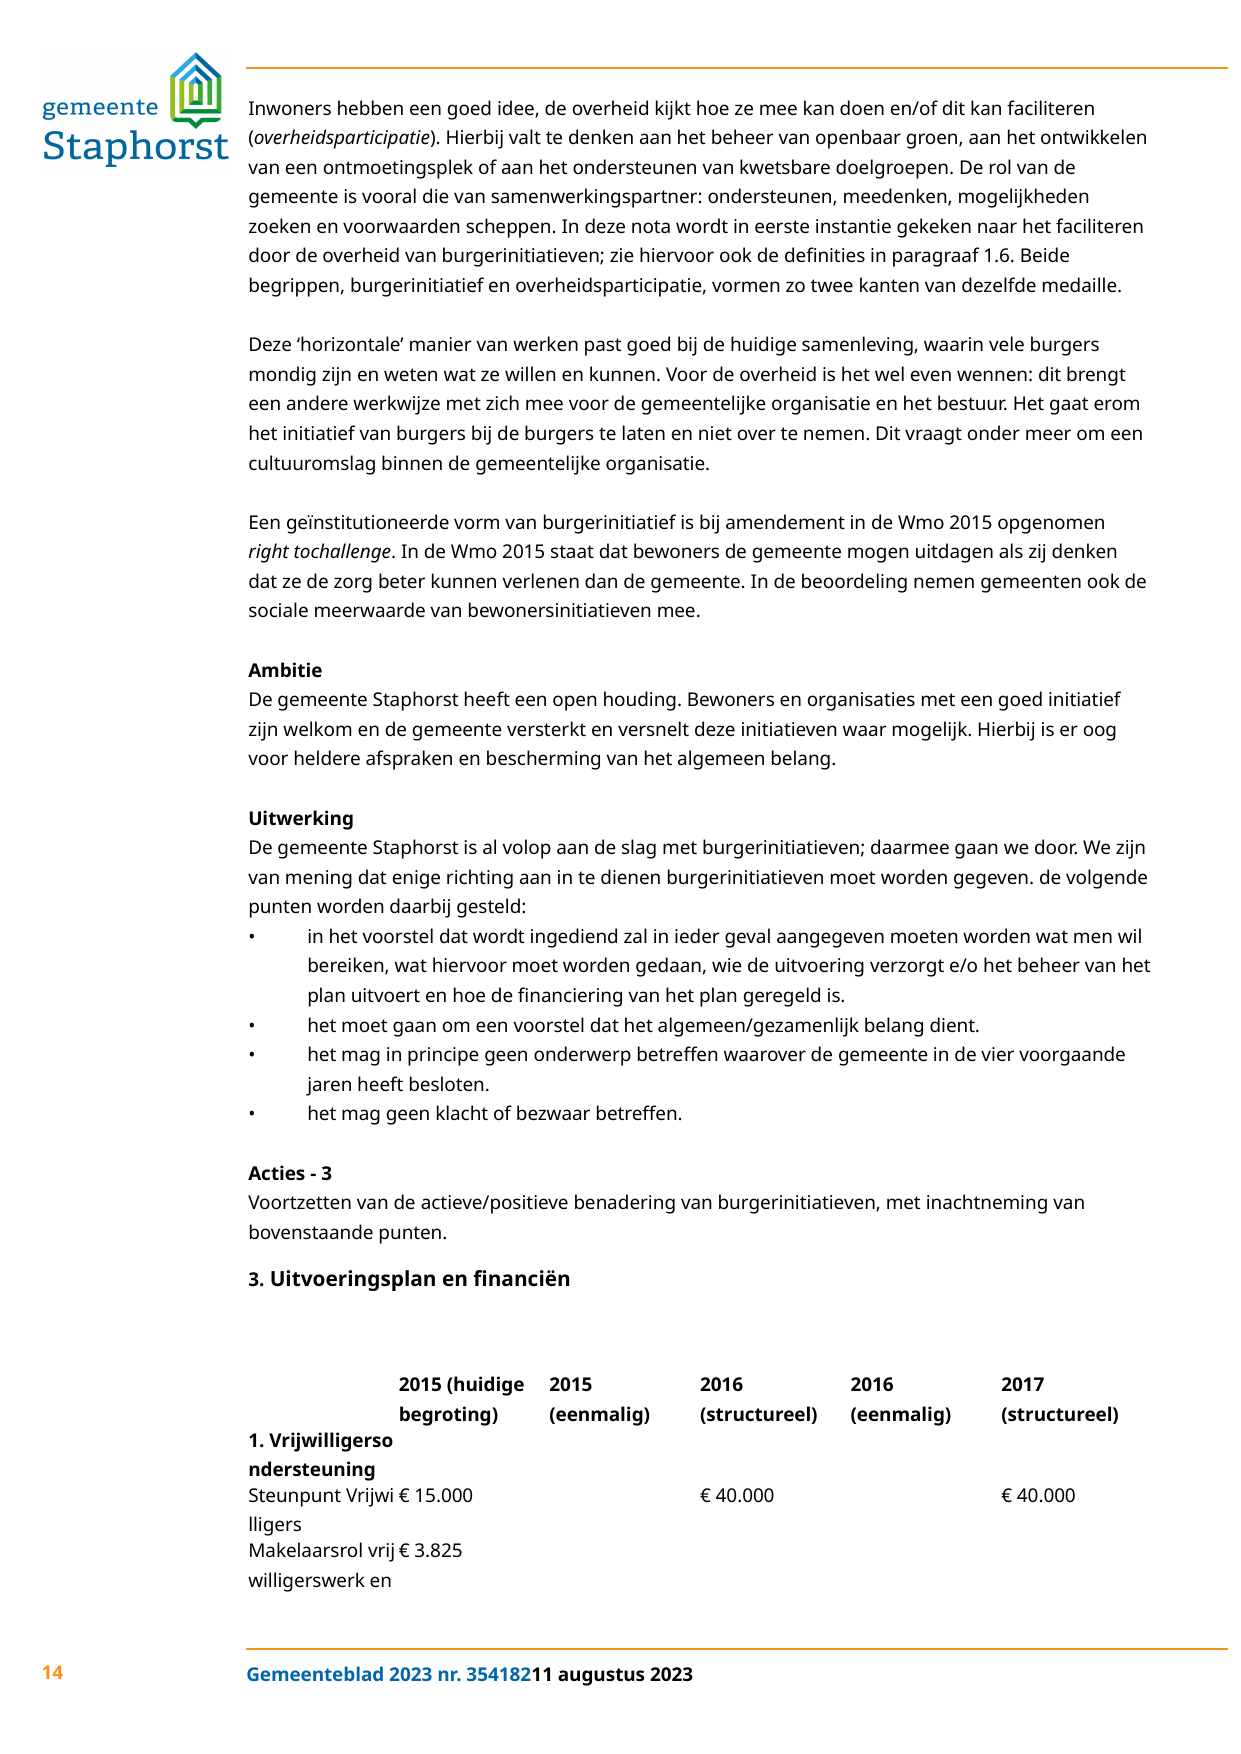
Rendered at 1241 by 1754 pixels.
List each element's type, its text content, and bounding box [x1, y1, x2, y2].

table_cell 1. Vrijwilligersondersteuning [248, 1427, 398, 1482]
table_cell [700, 1427, 850, 1482]
table_cell [850, 1427, 1001, 1482]
text 3. Uitvoeringsplan en financiën [248, 1264, 1152, 1292]
table_header 2015 (huidige begroting) [399, 1371, 549, 1427]
text Ambitie [248, 657, 1152, 683]
table_cell [850, 1482, 1001, 1537]
picture [41, 47, 231, 172]
table_cell [850, 1538, 1001, 1593]
table_header 2016 (structureel) [700, 1371, 850, 1427]
table_cell [549, 1482, 700, 1537]
table_cell [1001, 1427, 1152, 1482]
table_header Acties - 3 Voortzetten van de actieve/positieve benadering van burgerinitiatieven, met inachtneming van bovenstaande punten. [248, 1160, 1152, 1245]
table_cell [549, 1538, 700, 1593]
table_cell [700, 1538, 850, 1593]
table_cell € 3.825 [399, 1538, 549, 1593]
table_header [248, 1371, 398, 1427]
table_cell € 15.000 [399, 1482, 549, 1537]
list het mag in principe geen onderwerp betreffen waarover de gemeente in de vier voorgaande jaren heeft besloten. [248, 1041, 1152, 1097]
text Deze ‘horizontale’ manier van werken past goed bij de huidige samenleving, waarin vele burgers mondig zijn en weten wat ze willen en kunnen. Voor de overheid is het wel even wennen: dit brengt een andere werkwijze met zich mee voor de gemeentelijke organisatie en het bestuur. Het gaat erom het initiatief van burgers bij de burgers te laten en niet over te nemen. Dit vraagt onder meer om een cultuuromslag binnen de gemeentelijke organisatie. [248, 331, 1152, 476]
table_cell [549, 1427, 700, 1482]
text Een geïnstitutioneerde vorm van burgerinitiatief is bij amendement in de Wmo 2015 opgenomen right tochallenge. In de Wmo 2015 staat dat bewoners de gemeente mogen uitdagen als zij denken dat ze de zorg beter kunnen verlenen dan de gemeente. In de beoordeling nemen gemeenten ook de sociale meerwaarde van bewonersinitiatieven mee. [248, 509, 1152, 623]
table_cell [1001, 1538, 1152, 1593]
table_cell [399, 1427, 549, 1482]
table_cell € 40.000 [700, 1482, 850, 1537]
list in het voorstel dat wordt ingediend zal in ieder geval aangegeven moeten worden wat men wil bereiken, wat hiervoor moet worden gedaan, wie de uitvoering verzorgt e/o het beheer van het plan uitvoert en hoe de financiering van het plan geregeld is. [248, 923, 1152, 1008]
text De gemeente Staphorst is al volop aan de slag met burgerinitiatieven; daarmee gaan we door. We zijn van mening dat enige richting aan in te dienen burgerinitiatieven moet worden gegeven. de volgende punten worden daarbij gesteld: [248, 834, 1152, 919]
table_cell Makelaarsrol vrijwilligerswerk en [248, 1538, 398, 1593]
list het mag geen klacht of bezwaar betreffen. [248, 1101, 1152, 1126]
table_header 2015 (eenmalig) [549, 1371, 700, 1427]
text De gemeente Staphorst heeft een open houding. Bewoners en organisaties met een goed initiatief zijn welkom en de gemeente versterkt en versnelt deze initiatieven waar mogelijk. Hierbij is er oog voor heldere afspraken en bescherming van het algemeen belang. [248, 686, 1152, 771]
table_cell Steunpunt Vrijwilligers [248, 1482, 398, 1537]
list het moet gaan om een voorstel dat het algemeen/gezamenlijk belang dient. [248, 1012, 1152, 1038]
table_cell € 40.000 [1001, 1482, 1152, 1537]
text Uitwerking [248, 805, 1152, 831]
table_header 2016 (eenmalig) [850, 1371, 1001, 1427]
table_header 2017 (structureel) [1001, 1371, 1152, 1427]
text Inwoners hebben een goed idee, de overheid kijkt hoe ze mee kan doen en/of dit kan faciliteren (overheidsparticipatie). Hierbij valt te denken aan het beheer van openbaar groen, aan het ontwikkelen van een ontmoetingsplek of aan het ondersteunen van kwetsbare doelgroepen. De rol van de gemeente is vooral die van samenwerkingspartner: ondersteunen, meedenken, mogelijkheden zoeken en voorwaarden scheppen. In deze nota wordt in eerste instantie gekeken naar het faciliteren door de overheid van burgerinitiatieven; zie hiervoor ook de definities in paragraaf 1.6. Beide begrippen, burgerinitiatief en overheidsparticipatie, vormen zo twee kanten van dezelfde medaille. [248, 95, 1152, 298]
